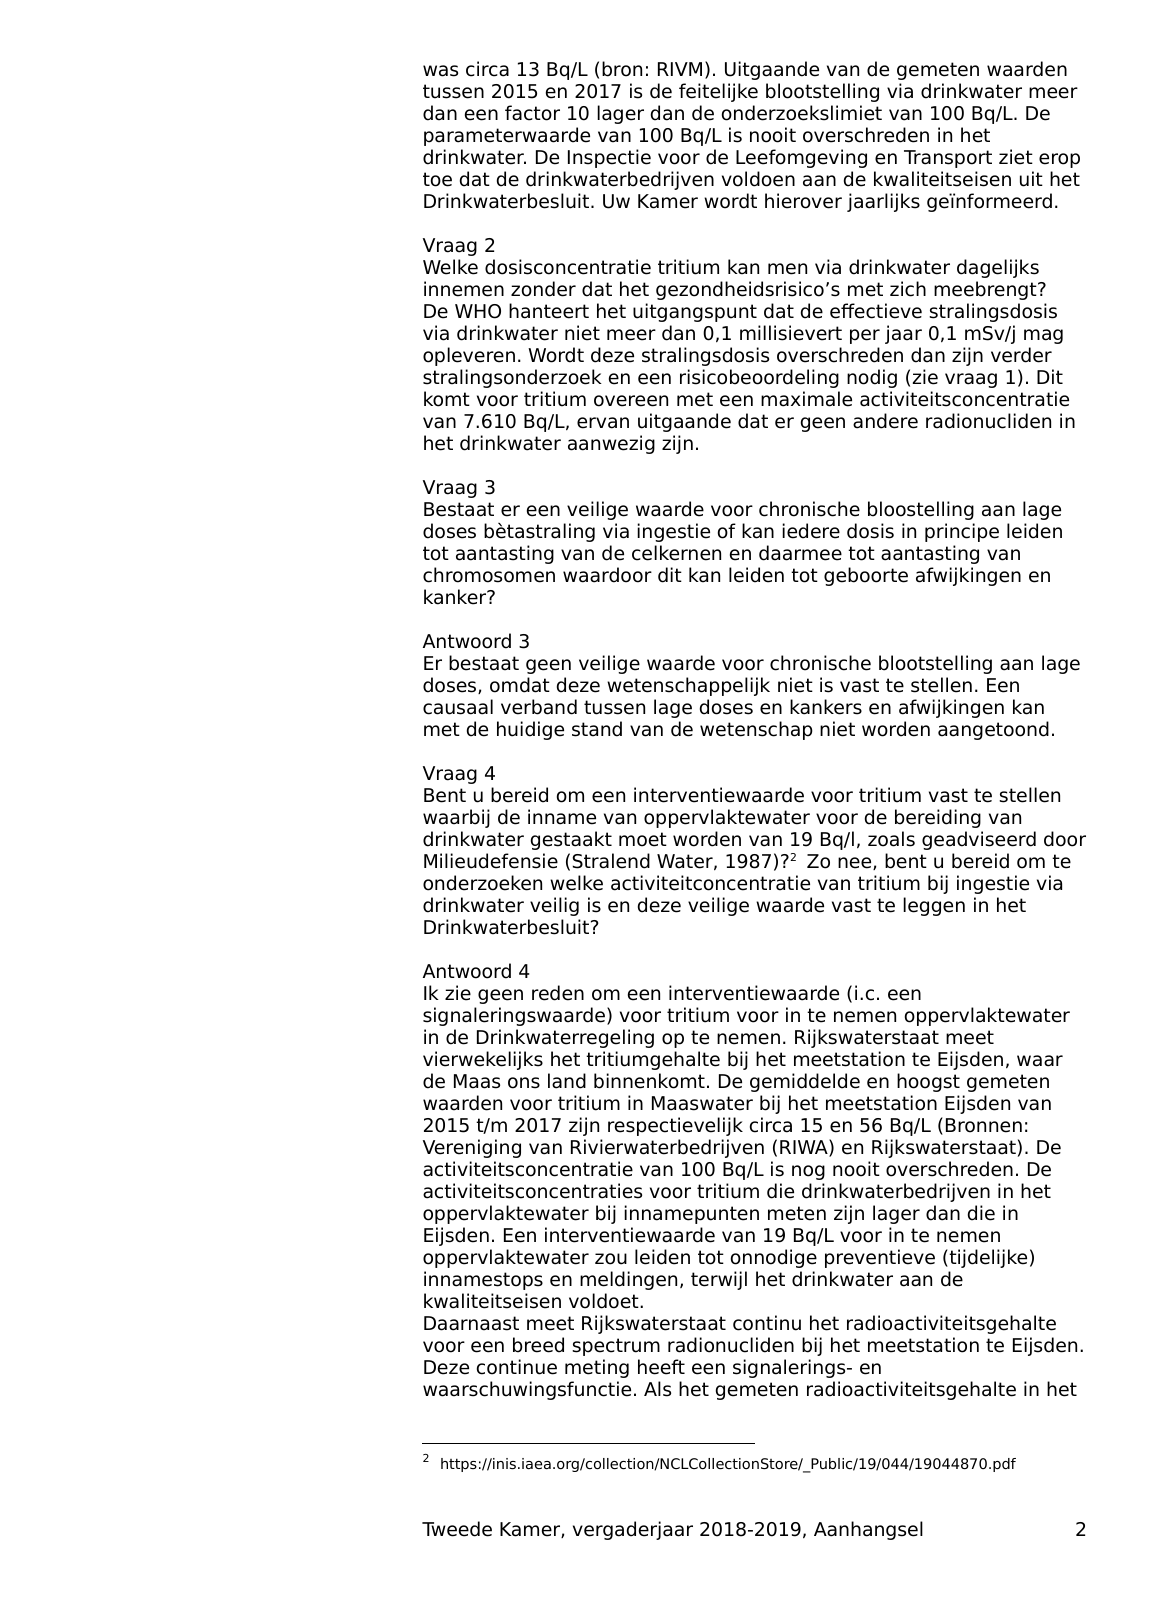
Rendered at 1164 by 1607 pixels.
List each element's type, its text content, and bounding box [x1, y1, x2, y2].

text was circa 13 Bq/L (bron: RIVM). Uitgaande van de gemeten waarden tussen 2015 en 2017 is de feitelijke blootstelling via drinkwater meer dan een factor 10 lager dan de onderzoekslimiet van 100 Bq/L. De parameterwaarde van 100 Bq/L is nooit overschreden in het drinkwater. De Inspectie voor de Leefomgeving en Transport ziet erop toe dat de drinkwaterbedrijven voldoen aan de kwaliteitseisen uit het Drinkwaterbesluit. Uw Kamer wordt hierover jaarlijks geïnformeerd. [422, 59, 1087, 213]
text Vraag 2 [422, 235, 1087, 257]
text Bent u bereid om een interventiewaarde voor tritium vast te stellen waarbij de inname van oppervlaktewater voor de bereiding van drinkwater gestaakt moet worden van 19 Bq/l, zoals geadviseerd door Milieudefensie (Stralend Water, 1987)? Zo nee, bent u bereid om te onderzoeken welke activiteitconcentratie van tritium bij ingestie via drinkwater veilig is en deze veilige waarde vast te leggen in het Drinkwaterbesluit? [422, 785, 1087, 939]
text Daarnaast meet Rijkswaterstaat continu het radioactiviteitsgehalte voor een breed spectrum radionucliden bij het meetstation te Eijsden. Deze continue meting heeft een signalerings- en waarschuwingsfunctie. Als het gemeten radioactiviteitsgehalte in het [422, 1313, 1087, 1401]
text Bestaat er een veilige waarde voor chronische bloostelling aan lage doses bètastraling via ingestie of kan iedere dosis in principe leiden tot aantasting van de celkernen en daarmee tot aantasting van chromosomen waardoor dit kan leiden tot geboorte afwijkingen en kanker? [422, 499, 1087, 609]
text Antwoord 3 [422, 631, 1087, 653]
text Welke dosisconcentratie tritium kan men via drinkwater dagelijks innemen zonder dat het gezondheidsrisico’s met zich meebrengt? [422, 257, 1087, 301]
text Ik zie geen reden om een interventiewaarde (i.c. een signaleringswaarde) voor tritium voor in te nemen oppervlaktewater in de Drinkwaterregeling op te nemen. Rijkswaterstaat meet vierwekelijks het tritiumgehalte bij het meetstation te Eijsden, waar de Maas ons land binnenkomt. De gemiddelde en hoogst gemeten waarden voor tritium in Maaswater bij het meetstation Eijsden van 2015 t/m 2017 zijn respectievelijk circa 15 en 56 Bq/L (Bronnen: Vereniging van Rivierwaterbedrijven (RIWA) en Rijkswaterstaat). De activiteitsconcentratie van 100 Bq/L is nog nooit overschreden. De activiteitsconcentraties voor tritium die drinkwaterbedrijven in het oppervlaktewater bij innamepunten meten zijn lager dan die in Eijsden. Een interventiewaarde van 19 Bq/L voor in te nemen oppervlaktewater zou leiden tot onnodige preventieve (tijdelijke) innamestops en meldingen, terwijl het drinkwater aan de kwaliteitseisen voldoet. [422, 983, 1087, 1313]
text De WHO hanteert het uitgangspunt dat de effectieve stralingsdosis via drinkwater niet meer dan 0,1 millisievert per jaar 0,1 mSv/j mag opleveren. Wordt deze stralingsdosis overschreden dan zijn verder stralingsonderzoek en een risicobeoordeling nodig (zie vraag 1). Dit komt voor tritium overeen met een maximale activiteitsconcentratie van 7.610 Bq/L, ervan uitgaande dat er geen andere radionucliden in het drinkwater aanwezig zijn. [422, 301, 1087, 455]
text Er bestaat geen veilige waarde voor chronische blootstelling aan lage doses, omdat deze wetenschappelijk niet is vast te stellen. Een causaal verband tussen lage doses en kankers en afwijkingen kan met de huidige stand van de wetenschap niet worden aangetoond. [422, 653, 1087, 741]
text https://inis.iaea.org/collection/NCLCollectionStore/_Public/19/044/19044870.pdf [422, 1452, 1087, 1474]
text Antwoord 4 [422, 961, 1087, 983]
text Vraag 4 [422, 763, 1087, 785]
text Vraag 3 [422, 477, 1087, 499]
